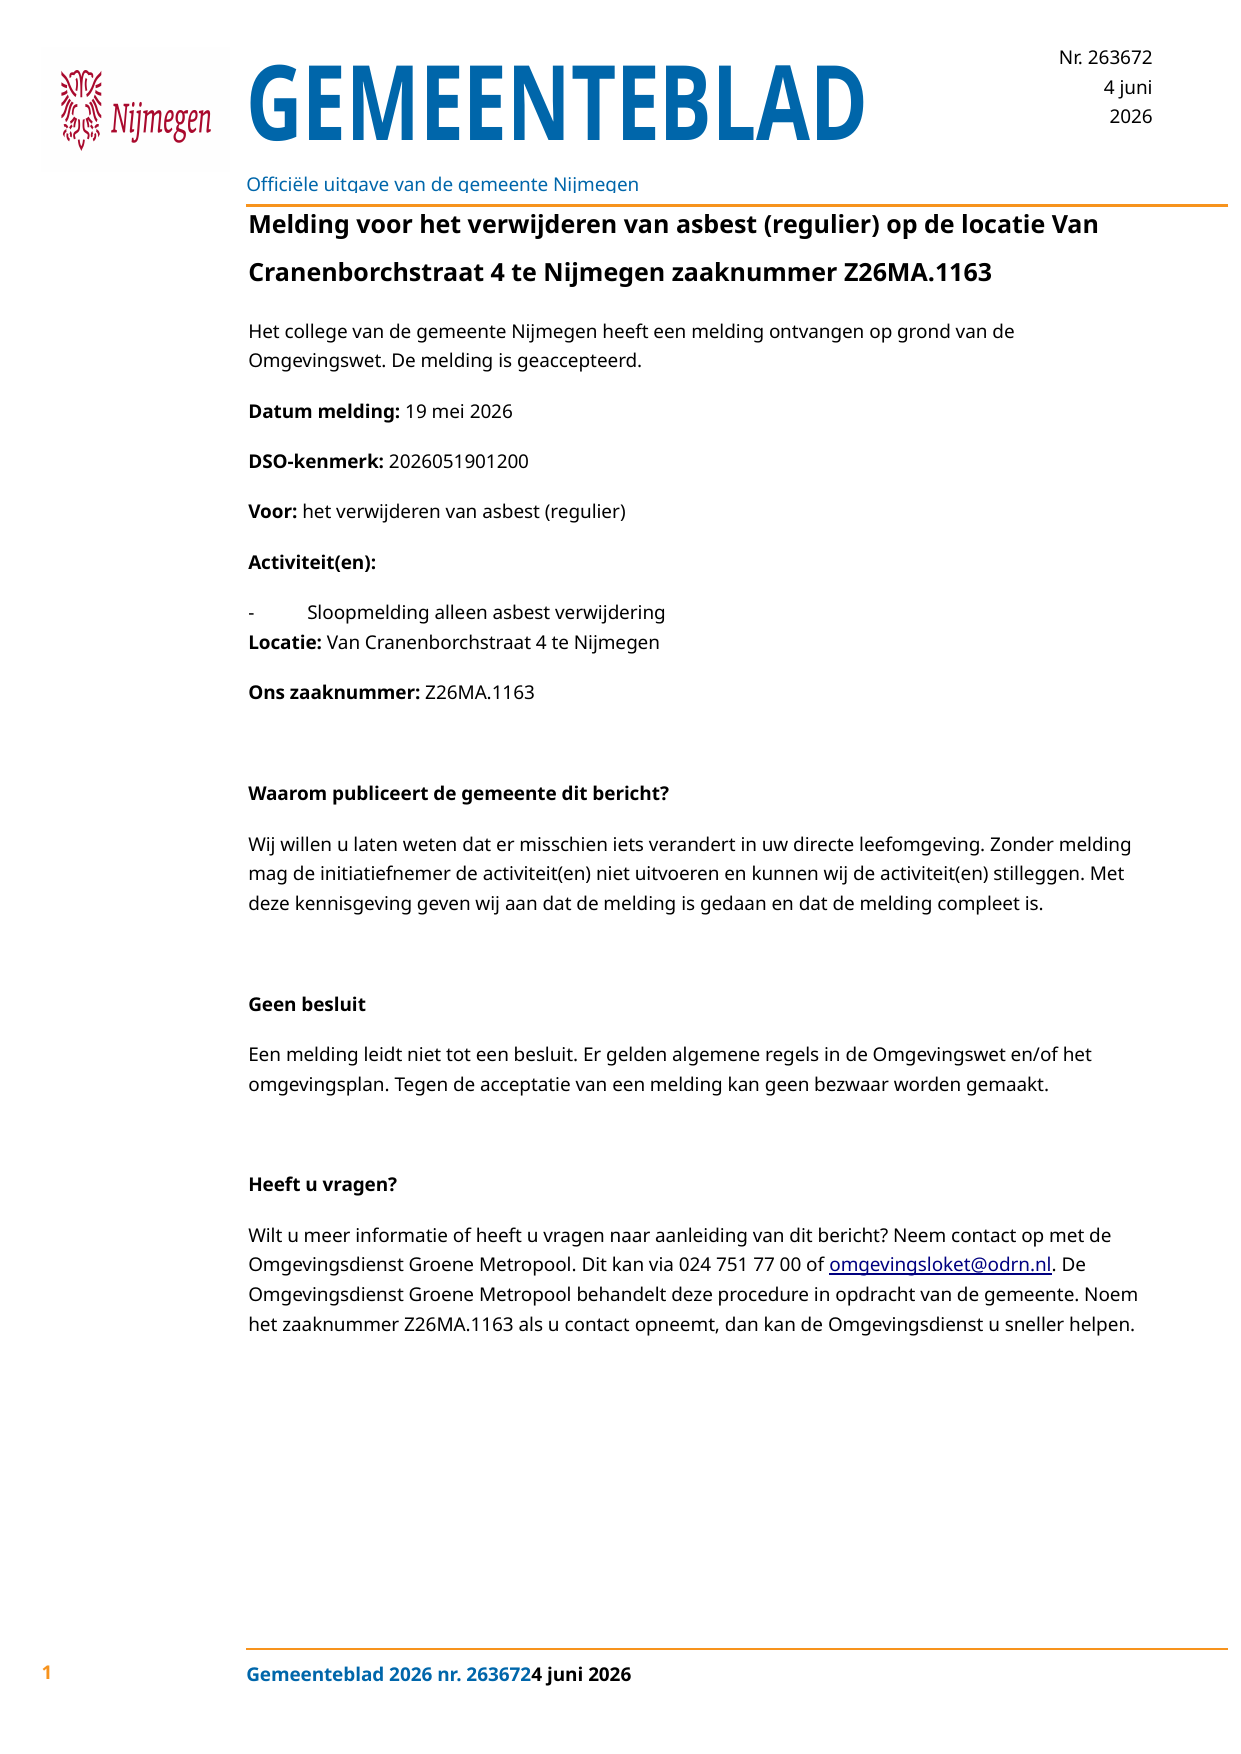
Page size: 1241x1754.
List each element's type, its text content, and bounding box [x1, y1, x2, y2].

text Voor: het verwijderen van asbest (regulier) [248, 499, 1152, 524]
text Geen besluit [248, 991, 1152, 1017]
text Wij willen u laten weten dat er misschien iets verandert in uw directe leefomgeving. Zonder melding mag de initiatiefnemer de activiteit(en) niet uitvoeren en kunnen wij de activiteit(en) stilleggen. Met deze kennisgeving geven wij aan dat de melding is gedaan en dat de melding compleet is. [248, 831, 1152, 916]
text Ons zaaknummer: Z26MA.1163 [248, 679, 1152, 705]
text Een melding leidt niet tot een besluit. Er gelden algemene regels in de Omgevingswet en/of het omgevingsplan. Tegen de acceptatie van een melding kan geen bezwaar worden gemaakt. [248, 1041, 1152, 1097]
text Heeft u vragen? [248, 1172, 1152, 1197]
text Activiteit(en): [248, 549, 1152, 575]
text Waarom publiceert de gemeente dit bericht? [248, 780, 1152, 806]
text Het college van de gemeente Nijmegen heeft een melding ontvangen op grond van de Omgevingswet. De melding is geaccepteerd. [248, 318, 1152, 373]
text Locatie: Van Cranenborchstraat 4 te Nijmegen [248, 629, 1152, 655]
picture [41, 47, 231, 172]
text Wilt u meer informatie of heeft u vragen naar aanleiding van dit bericht? Neem contact op met de Omgevingsdienst Groene Metropool. Dit kan via 024 751 77 00 of omgevingsloket@odrn.nl. De Omgevingsdienst Groene Metropool behandelt deze procedure in opdracht van de gemeente. Noem het zaaknummer Z26MA.1163 als u contact opneemt, dan kan de Omgevingsdienst u sneller helpen. [248, 1222, 1152, 1337]
text Melding voor het verwijderen van asbest (regulier) op de locatie Van Cranenborchstraat 4 te Nijmegen zaaknummer Z26MA.1163 [248, 207, 1152, 288]
text DSO-kenmerk: 2026051901200 [248, 448, 1152, 474]
list Sloopmelding alleen asbest verwijdering [248, 599, 1152, 625]
text Datum melding: 19 mei 2026 [248, 398, 1152, 424]
